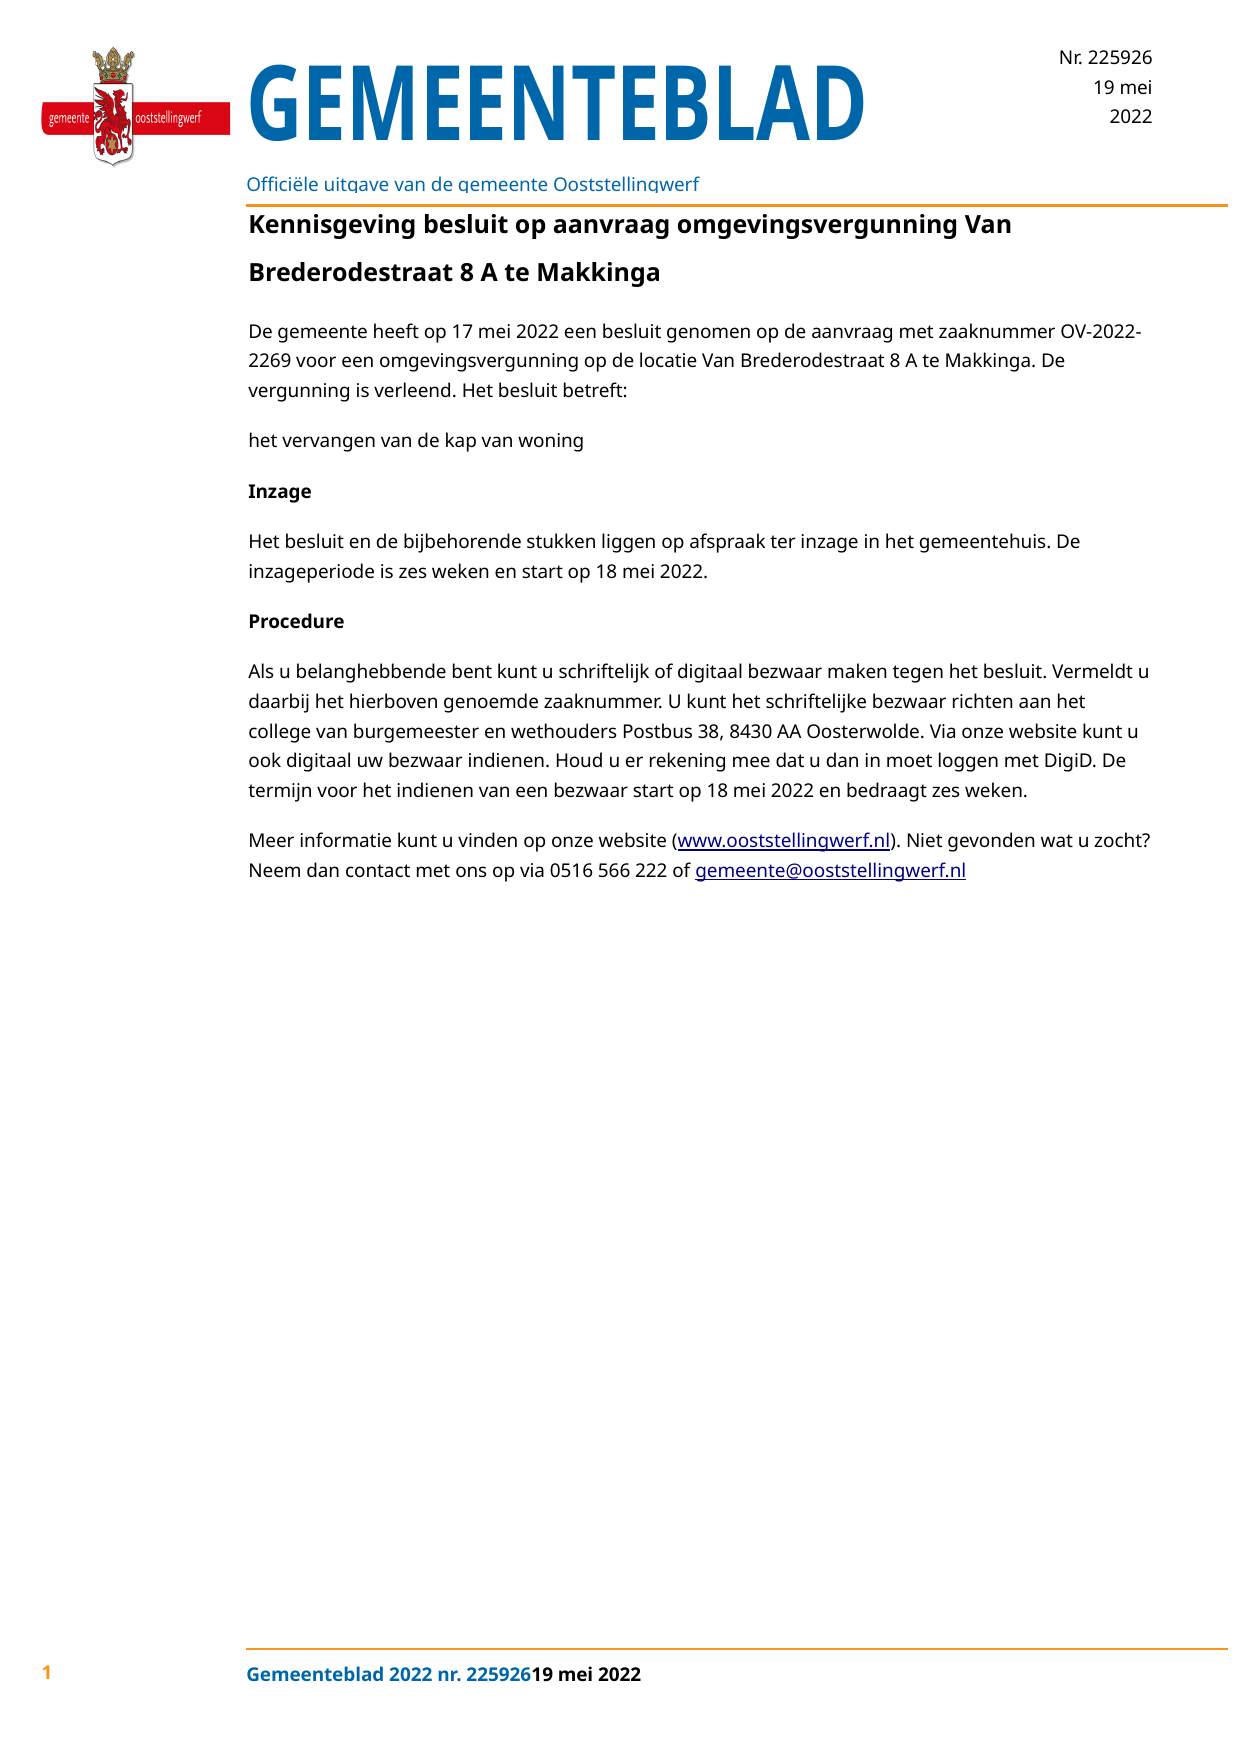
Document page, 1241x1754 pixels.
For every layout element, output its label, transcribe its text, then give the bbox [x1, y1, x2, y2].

text Inzage [248, 478, 1152, 504]
text Procedure [248, 608, 1152, 634]
text Als u belanghebbende bent kunt u schriftelijk of digitaal bezwaar maken tegen het besluit. Vermeldt u daarbij het hierboven genoemde zaaknummer. U kunt het schriftelijke bezwaar richten aan het college van burgemeester en wethouders Postbus 38, 8430 AA Oosterwolde. Via onze website kunt u ook digitaal uw bezwaar indienen. Houd u er rekening mee dat u dan in moet loggen met DigiD. De termijn voor het indienen van een bezwaar start op 18 mei 2022 en bedraagt zes weken. [248, 659, 1152, 803]
text het vervangen van de kap van woning [248, 427, 1152, 453]
text Kennisgeving besluit op aanvraag omgevingsvergunning Van Brederodestraat 8 A te Makkinga [248, 207, 1152, 288]
text De gemeente heeft op 17 mei 2022 een besluit genomen op de aanvraag met zaaknummer OV-2022-2269 voor een omgevingsvergunning op de locatie Van Brederodestraat 8 A te Makkinga. De vergunning is verleend. Het besluit betreft: [248, 318, 1152, 403]
picture [41, 47, 231, 172]
text Meer informatie kunt u vinden op onze website (www.ooststellingwerf.nl). Niet gevonden wat u zocht? Neem dan contact met ons op via 0516 566 222 of gemeente@ooststellingwerf.nl [248, 827, 1152, 883]
text Het besluit en de bijbehorende stukken liggen op afspraak ter inzage in het gemeentehuis. De inzageperiode is zes weken en start op 18 mei 2022. [248, 528, 1152, 584]
